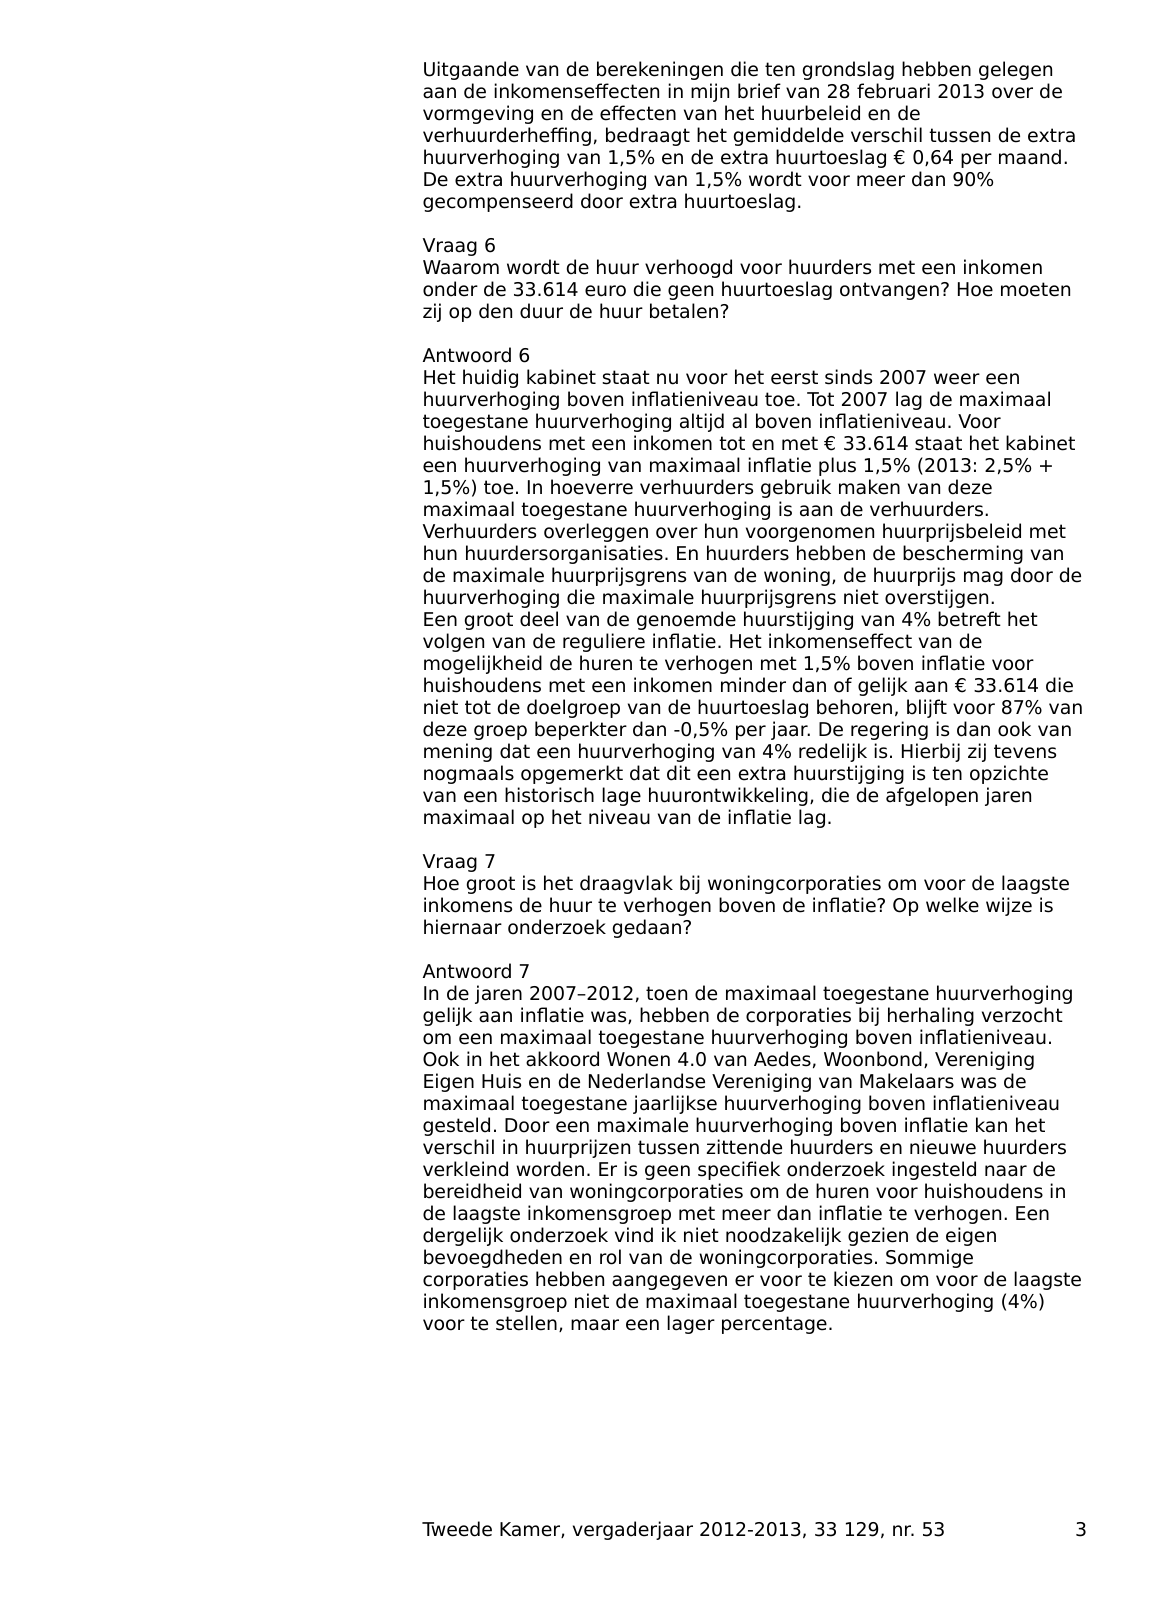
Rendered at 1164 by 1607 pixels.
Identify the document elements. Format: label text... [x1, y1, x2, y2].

text Waarom wordt de huur verhoogd voor huurders met een inkomen onder de 33.614 euro die geen huurtoeslag ontvangen? Hoe moeten zij op den duur de huur betalen? [422, 257, 1087, 323]
text In de jaren 2007–2012, toen de maximaal toegestane huurverhoging gelijk aan inflatie was, hebben de corporaties bij herhaling verzocht om een maximaal toegestane huurverhoging boven inflatieniveau. Ook in het akkoord Wonen 4.0 van Aedes, Woonbond, Vereniging Eigen Huis en de Nederlandse Vereniging van Makelaars was de maximaal toegestane jaarlijkse huurverhoging boven inflatieniveau gesteld. Door een maximale huurverhoging boven inflatie kan het verschil in huurprijzen tussen zittende huurders en nieuwe huurders verkleind worden. Er is geen specifiek onderzoek ingesteld naar de bereidheid van woningcorporaties om de huren voor huishoudens in de laagste inkomensgroep met meer dan inflatie te verhogen. Een dergelijk onderzoek vind ik niet noodzakelijk gezien de eigen bevoegdheden en rol van de woningcorporaties. Sommige corporaties hebben aangegeven er voor te kiezen om voor de laagste inkomensgroep niet de maximaal toegestane huurverhoging (4%) voor te stellen, maar een lager percentage. [422, 983, 1087, 1335]
text Een groot deel van de genoemde huurstijging van 4% betreft het volgen van de reguliere inflatie. Het inkomenseffect van de mogelijkheid de huren te verhogen met 1,5% boven inflatie voor huishoudens met een inkomen minder dan of gelijk aan € 33.614 die niet tot de doelgroep van de huurtoeslag behoren, blijft voor 87% van deze groep beperkter dan -0,5% per jaar. De regering is dan ook van mening dat een huurverhoging van 4% redelijk is. Hierbij zij tevens nogmaals opgemerkt dat dit een extra huurstijging is ten opzichte van een historisch lage huurontwikkeling, die de afgelopen jaren maximaal op het niveau van de inflatie lag. [422, 609, 1087, 829]
text Uitgaande van de berekeningen die ten grondslag hebben gelegen aan de inkomenseffecten in mijn brief van 28 februari 2013 over de vormgeving en de effecten van het huurbeleid en de verhuurderheffing, bedraagt het gemiddelde verschil tussen de extra huurverhoging van 1,5% en de extra huurtoeslag € 0,64 per maand. De extra huurverhoging van 1,5% wordt voor meer dan 90% gecompenseerd door extra huurtoeslag. [422, 59, 1087, 213]
text Antwoord 7 [422, 961, 1087, 983]
text Vraag 7 [422, 851, 1087, 873]
text Antwoord 6 [422, 345, 1087, 367]
text Vraag 6 [422, 235, 1087, 257]
text Het huidig kabinet staat nu voor het eerst sinds 2007 weer een huurverhoging boven inflatieniveau toe. Tot 2007 lag de maximaal toegestane huurverhoging altijd al boven inflatieniveau. Voor huishoudens met een inkomen tot en met € 33.614 staat het kabinet een huurverhoging van maximaal inflatie plus 1,5% (2013: 2,5% + 1,5%) toe. In hoeverre verhuurders gebruik maken van deze maximaal toegestane huurverhoging is aan de verhuurders. Verhuurders overleggen over hun voorgenomen huurprijsbeleid met hun huurdersorganisaties. En huurders hebben de bescherming van de maximale huurprijsgrens van de woning, de huurprijs mag door de huurverhoging die maximale huurprijsgrens niet overstijgen. [422, 367, 1087, 609]
text Hoe groot is het draagvlak bij woningcorporaties om voor de laagste inkomens de huur te verhogen boven de inflatie? Op welke wijze is hiernaar onderzoek gedaan? [422, 873, 1087, 939]
